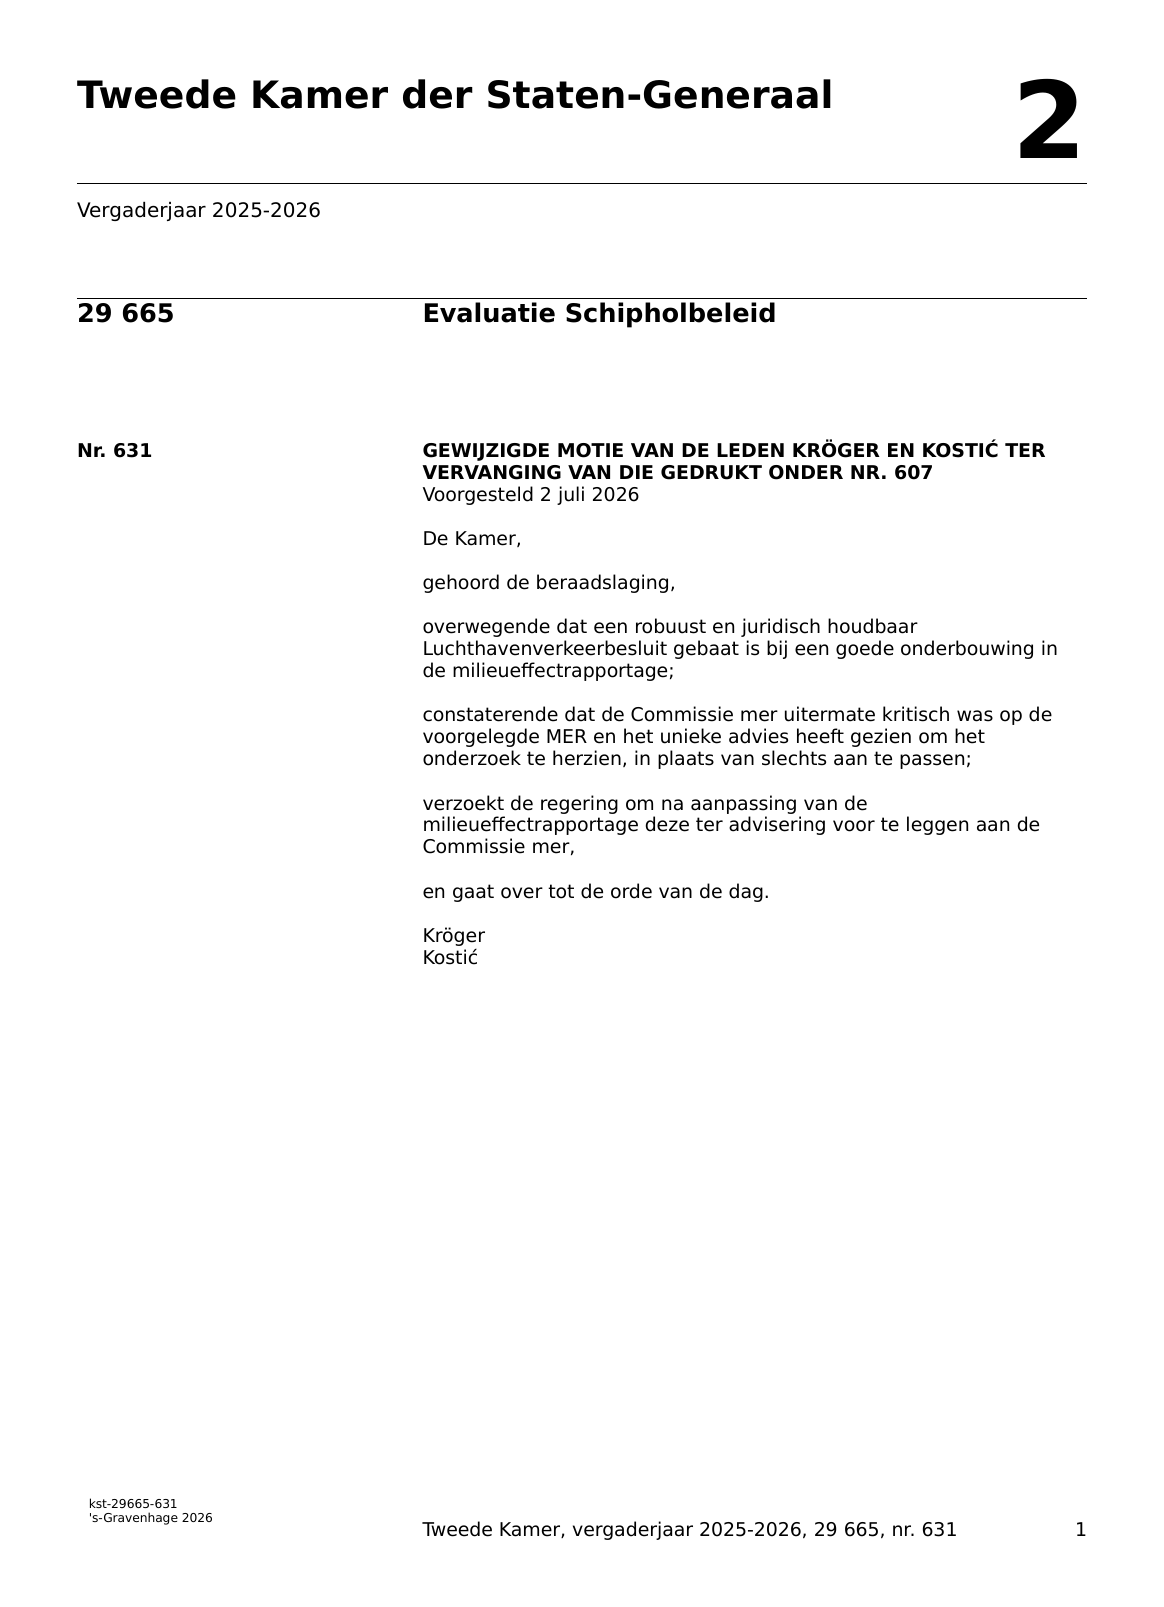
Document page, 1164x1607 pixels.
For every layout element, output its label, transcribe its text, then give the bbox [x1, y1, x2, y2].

subtitle 29 665 Evaluatie Schipholbeleid [77, 299, 1087, 329]
table_header 2 [886, 59, 1087, 183]
text gehoord de beraadslaging, [422, 572, 1087, 594]
table_cell Vergaderjaar 2025-2026 [77, 184, 1087, 298]
text Voorgesteld 2 juli 2026 [422, 484, 1087, 506]
text constaterende dat de Commissie mer uitermate kritisch was op de voorgelegde MER en het unieke advies heeft gezien om het onderzoek te herzien, in plaats van slechts aan te passen; [422, 704, 1087, 770]
text kst-29665-631 [88, 1497, 323, 1511]
subtitle Nr. 631 GEWIJZIGDE MOTIE VAN DE LEDEN KRÖGER EN KOSTIĆ TER VERVANGING VAN DIE GEDRUKT ONDER NR. 607 [77, 440, 1087, 484]
text Kostić [422, 947, 1087, 969]
text De Kamer, [422, 528, 1087, 550]
text overwegende dat een robuust en juridisch houdbaar Luchthavenverkeerbesluit gebaat is bij een goede onderbouwing in de milieueffectrapportage; [422, 616, 1087, 682]
text verzoekt de regering om na aanpassing van de milieueffectrapportage deze ter advisering voor te leggen aan de Commissie mer, [422, 792, 1087, 858]
table_header Tweede Kamer der Staten-Generaal [77, 59, 886, 183]
text 's-Gravenhage 2026 [88, 1511, 323, 1525]
text Kröger [422, 925, 1087, 947]
text en gaat over tot de orde van de dag. [422, 881, 1087, 902]
